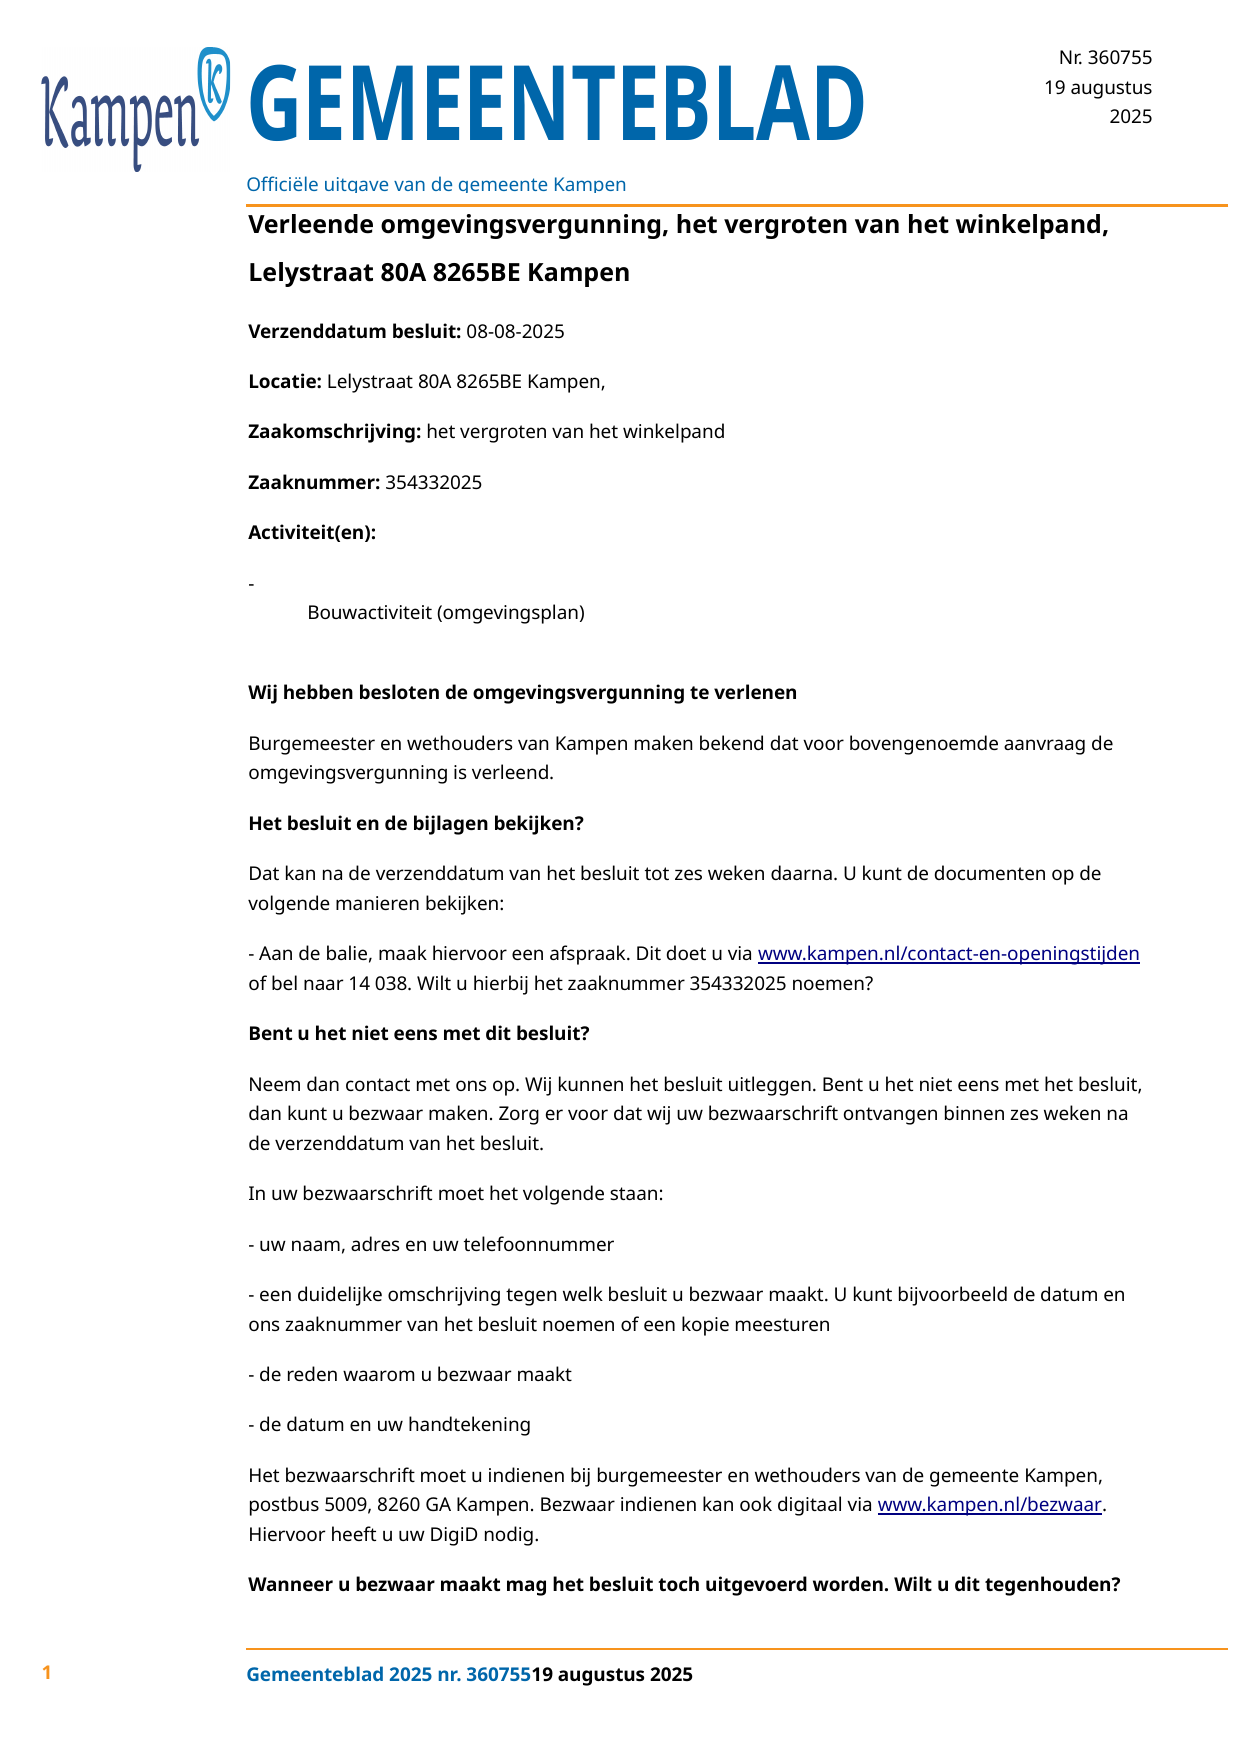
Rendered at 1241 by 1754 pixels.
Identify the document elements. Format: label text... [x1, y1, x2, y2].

list Bouwactiviteit (omgevingsplan) [248, 599, 1152, 625]
text Zaaknummer: 354332025 [248, 469, 1152, 495]
text - uw naam, adres en uw telefoonnummer [248, 1231, 1152, 1257]
text - een duidelijke omschrijving tegen welk besluit u bezwaar maakt. U kunt bijvoorbeeld de datum en ons zaaknummer van het besluit noemen of een kopie meesturen [248, 1281, 1152, 1337]
text Wij hebben besloten de omgevingsvergunning te verlenen [248, 679, 1152, 705]
text Het besluit en de bijlagen bekijken? [248, 810, 1152, 836]
text Wanneer u bezwaar maakt mag het besluit toch uitgevoerd worden. Wilt u dit tegenhouden? [248, 1572, 1152, 1597]
text Verzenddatum besluit: 08-08-2025 [248, 318, 1152, 344]
text Locatie: Lelystraat 80A 8265BE Kampen, [248, 368, 1152, 394]
text Het bezwaarschrift moet u indienen bij burgemeester en wethouders van de gemeente Kampen, postbus 5009, 8260 GA Kampen. Bezwaar indienen kan ook digitaal via www.kampen.nl/bezwaar. Hiervoor heeft u uw DigiD nodig. [248, 1462, 1152, 1547]
picture [41, 47, 231, 172]
text - de reden waarom u bezwaar maakt [248, 1361, 1152, 1387]
text Dat kan na de verzenddatum van het besluit tot zes weken daarna. U kunt de documenten op de volgende manieren bekijken: [248, 860, 1152, 916]
text Activiteit(en): [248, 519, 1152, 545]
text Burgemeester en wethouders van Kampen maken bekend dat voor bovengenoemde aanvraag de omgevingsvergunning is verleend. [248, 730, 1152, 785]
text Zaakomschrijving: het vergroten van het winkelpand [248, 419, 1152, 444]
text Neem dan contact met ons op. Wij kunnen het besluit uitleggen. Bent u het niet eens met het besluit, dan kunt u bezwaar maken. Zorg er voor dat wij uw bezwaarschrift ontvangen binnen zes weken na de verzenddatum van het besluit. [248, 1071, 1152, 1156]
text Verleende omgevingsvergunning, het vergroten van het winkelpand, Lelystraat 80A 8265BE Kampen [248, 207, 1152, 288]
text - Aan de balie, maak hiervoor een afspraak. Dit doet u via www.kampen.nl/contact-en-openingstijden of bel naar 14 038. Wilt u hierbij het zaaknummer 354332025 noemen? [248, 940, 1152, 996]
text In uw bezwaarschrift moet het volgende staan: [248, 1180, 1152, 1206]
text Bent u het niet eens met dit besluit? [248, 1020, 1152, 1046]
text - de datum en uw handtekening [248, 1412, 1152, 1437]
